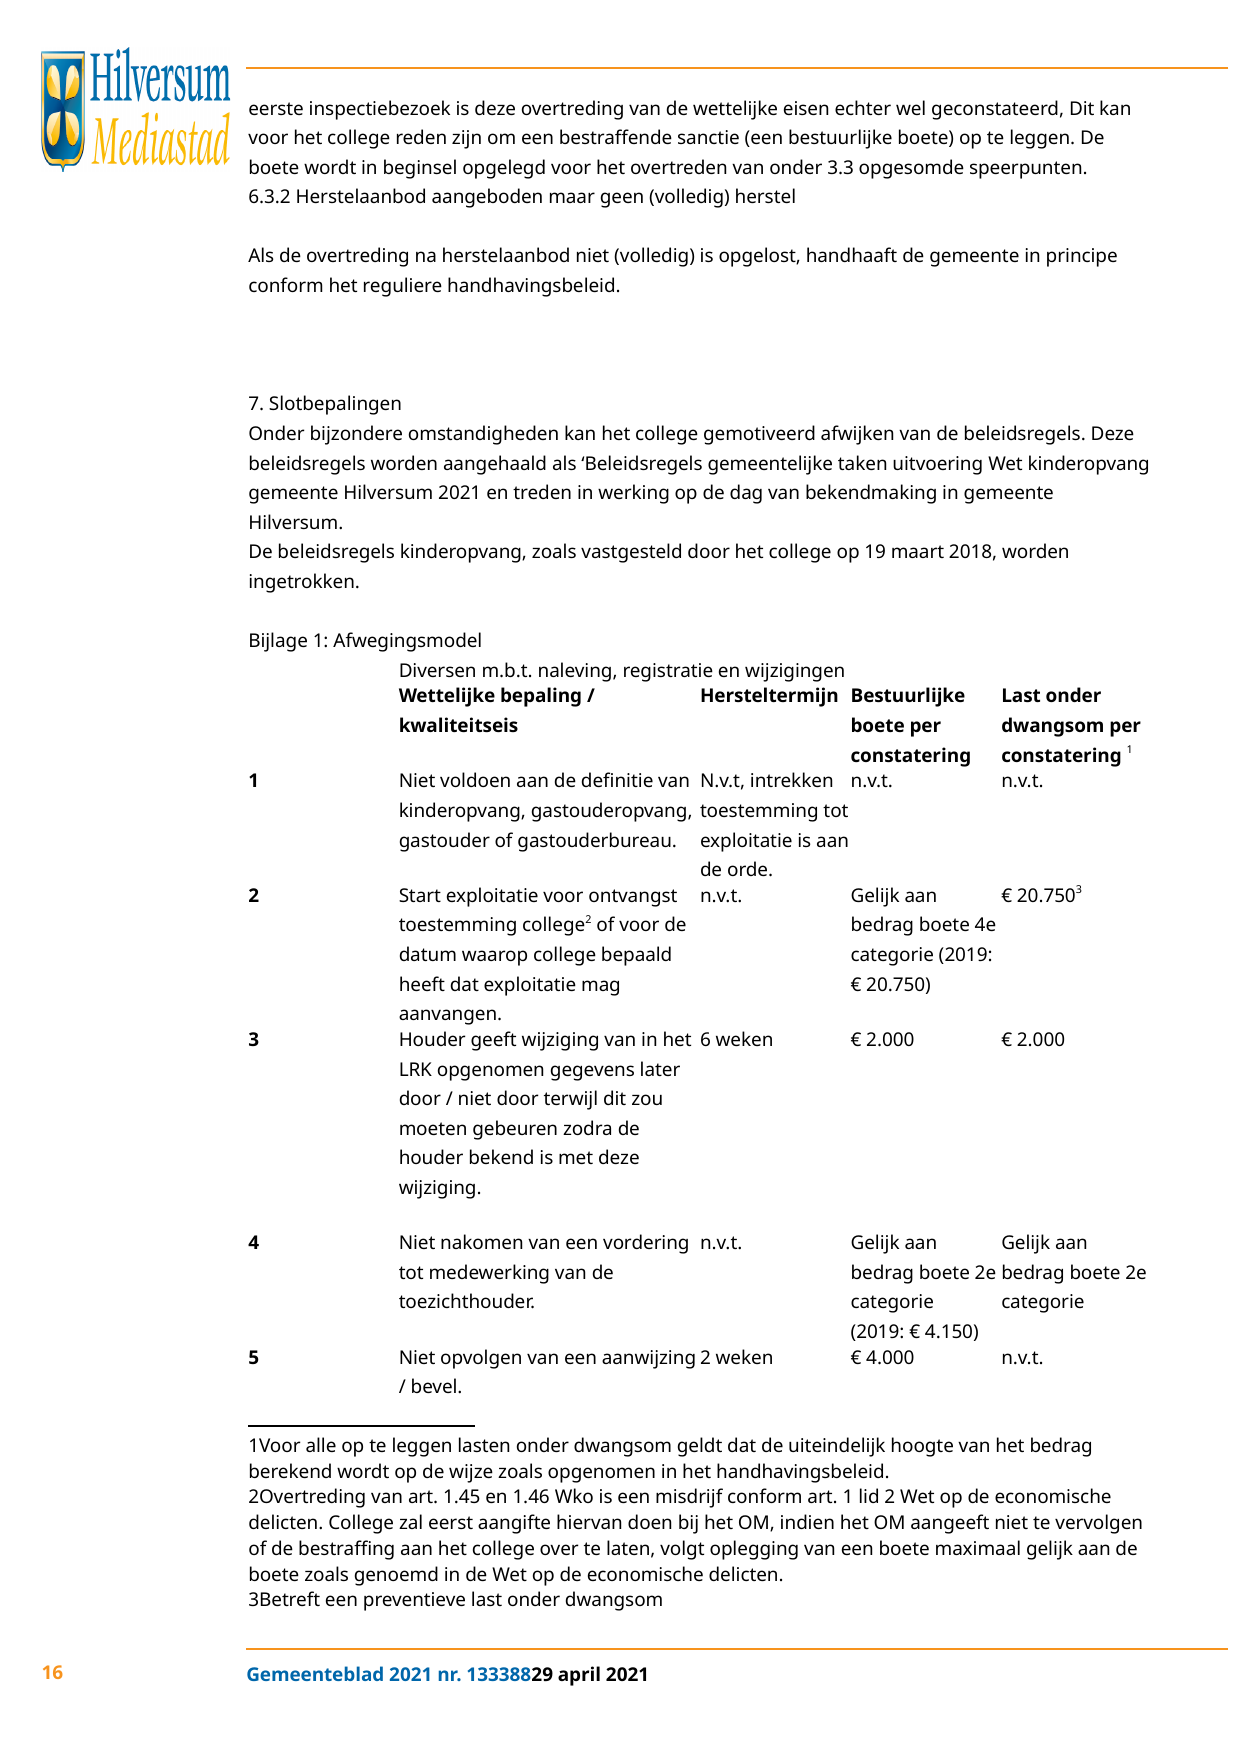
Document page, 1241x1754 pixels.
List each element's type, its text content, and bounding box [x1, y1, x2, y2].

table_cell n.v.t. [700, 882, 850, 1026]
text conform het reguliere handhavingsbeleid. [248, 272, 1152, 298]
table_cell Last onder dwangsom per constatering [1001, 683, 1152, 768]
table_header [248, 657, 398, 683]
table_cell n.v.t. [1001, 1344, 1152, 1399]
table_cell Start exploitatie voor ontvangst toestemming college of voor de datum waarop college bepaald heeft dat exploitatie mag aanvangen. [399, 882, 700, 1026]
table_cell n.v.t. [700, 1229, 850, 1344]
table_cell € 2.000 [850, 1026, 1001, 1229]
table_cell 3 [248, 1026, 398, 1229]
picture [41, 47, 231, 172]
table_cell n.v.t. [1001, 768, 1152, 882]
table_cell Gelijk aan bedrag boete 2e categorie [1001, 1229, 1152, 1344]
text Onder bijzondere omstandigheden kan het college gemotiveerd afwijken van de beleidsregels. Deze beleidsregels worden aangehaald als ‘Beleidsregels gemeentelijke taken uitvoering Wet kinderopvang gemeente Hilversum 2021 en treden in werking op de dag van bekendmaking in gemeente Hilversum. [248, 420, 1152, 535]
text 7. Slotbepalingen [248, 391, 1152, 416]
table_cell n.v.t. [850, 768, 1001, 882]
table_cell 5 [248, 1344, 398, 1399]
table_cell 6 weken [700, 1026, 850, 1229]
text 6.3.2 Herstelaanbod aangeboden maar geen (volledig) herstel [248, 183, 1152, 209]
table_cell Niet nakomen van een vordering tot medewerking van de toezichthouder. [399, 1229, 700, 1344]
table_cell Niet opvolgen van een aanwijzing / bevel. [399, 1344, 700, 1399]
table_cell € 20.750 [1001, 882, 1152, 1026]
table_cell € 4.000 [850, 1344, 1001, 1399]
table_cell Gelijk aan bedrag boete 4e categorie (2019: € 20.750) [850, 882, 1001, 1026]
table_cell N.v.t, intrekken toestemming tot exploitatie is aan de orde. [700, 768, 850, 882]
table_cell 4 [248, 1229, 398, 1344]
table_header Diversen m.b.t. naleving, registratie en wijzigingen [399, 657, 1152, 683]
table_cell [248, 683, 398, 768]
table_cell Bestuurlijke boete per constatering [850, 683, 1001, 768]
text Bijlage 1: Afwegingsmodel [248, 627, 1152, 653]
text eerste inspectiebezoek is deze overtreding van de wettelijke eisen echter wel geconstateerd, Dit kan voor het college reden zijn om een bestraffende sanctie (een bestuurlijke boete) op te leggen. De boete wordt in beginsel opgelegd voor het overtreden van onder 3.3 opgesomde speerpunten. [248, 95, 1152, 180]
text Als de overtreding na herstelaanbod niet (volledig) is opgelost, handhaaft de gemeente in principe [248, 243, 1152, 268]
table_cell Hersteltermijn [700, 683, 850, 768]
table_cell € 2.000 [1001, 1026, 1152, 1229]
table_cell Gelijk aan bedrag boete 2e categorie (2019: € 4.150) [850, 1229, 1001, 1344]
table_cell 1 [248, 768, 398, 882]
table_cell 2 weken [700, 1344, 850, 1399]
table_cell Wettelijke bepaling / kwaliteitseis [399, 683, 700, 768]
table_cell Niet voldoen aan de definitie van kinderopvang, gastouderopvang, gastouder of gastouderbureau. [399, 768, 700, 882]
table_cell Houder geeft wijziging van in het LRK opgenomen gegevens later door / niet door terwijl dit zou moeten gebeuren zodra de houder bekend is met deze wijziging. [399, 1026, 700, 1229]
text De beleidsregels kinderopvang, zoals vastgesteld door het college op 19 maart 2018, worden ingetrokken. [248, 538, 1152, 594]
table_cell 2 [248, 882, 398, 1026]
